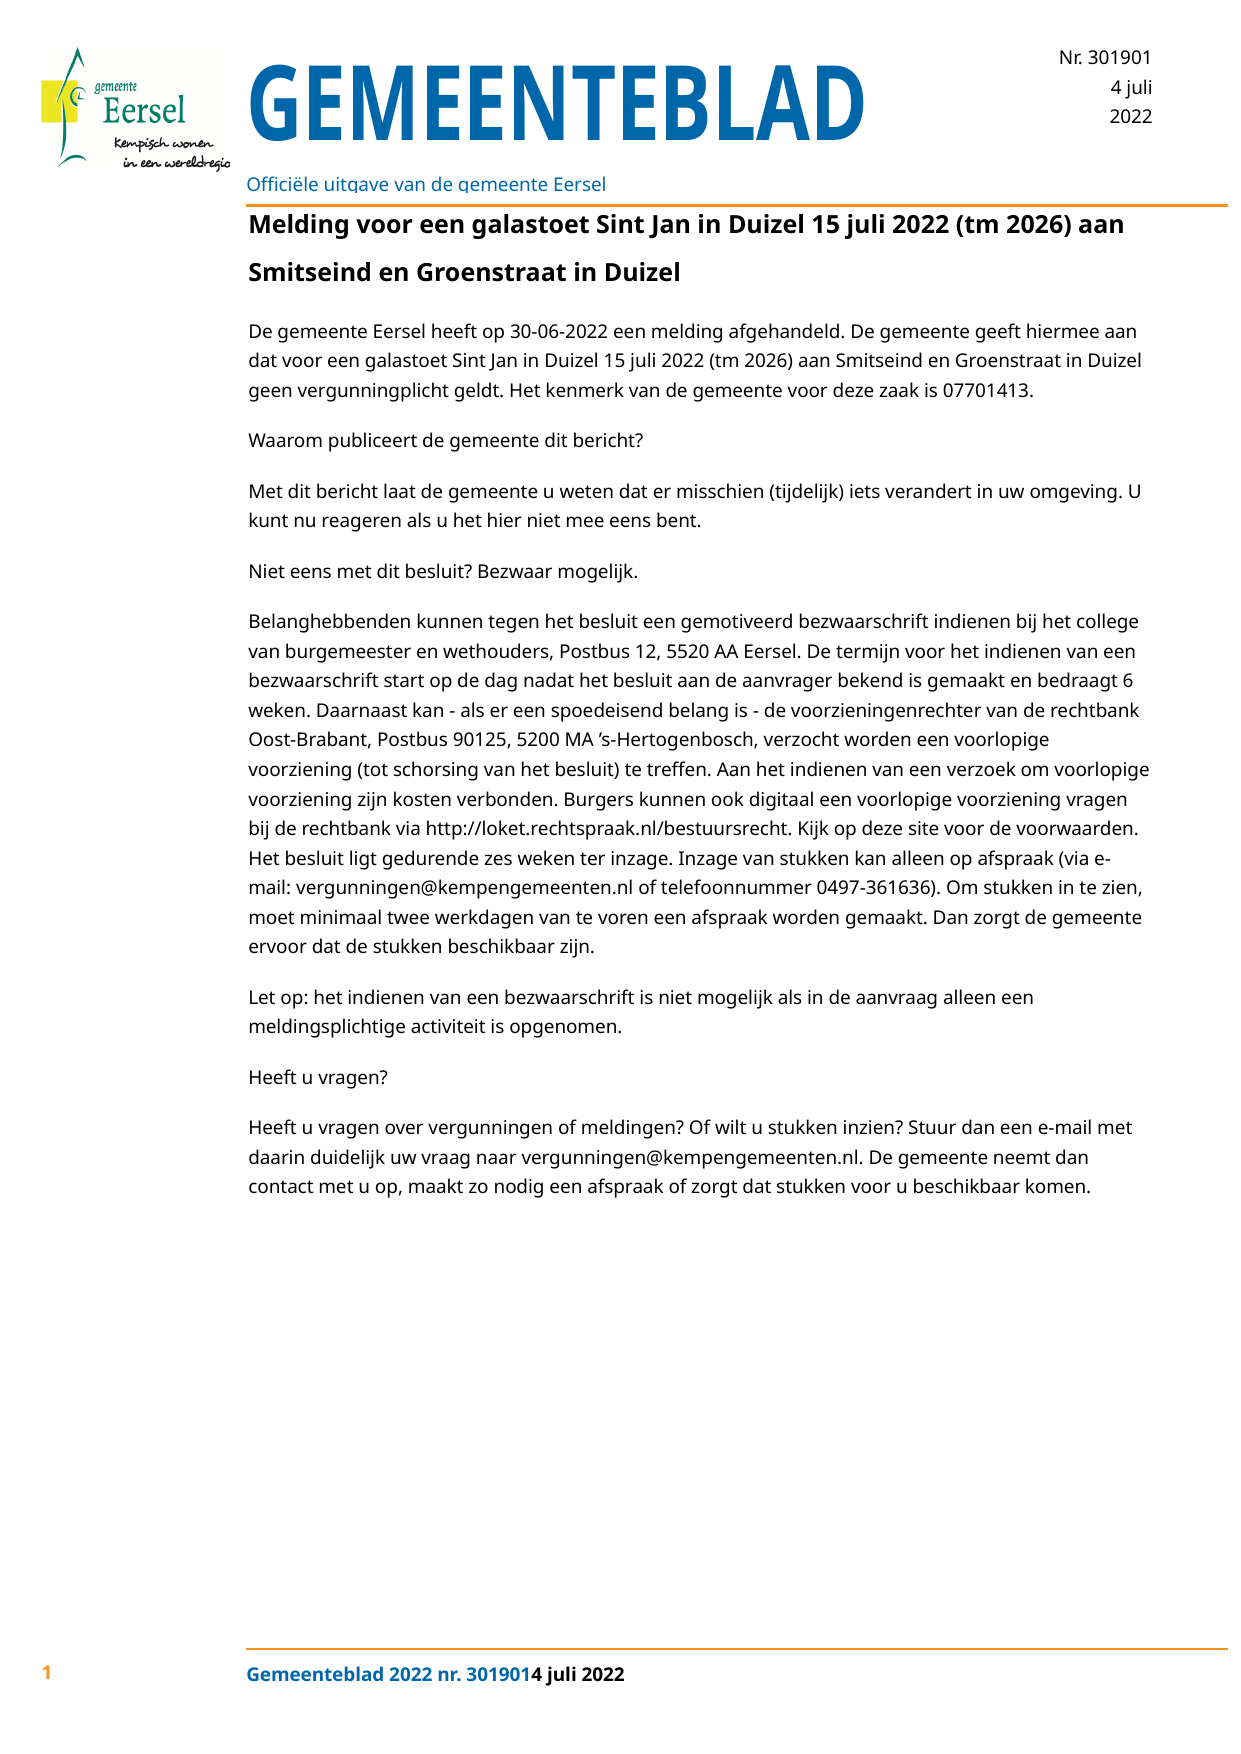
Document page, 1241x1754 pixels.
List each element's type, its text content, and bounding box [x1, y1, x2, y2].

text Let op: het indienen van een bezwaarschrift is niet mogelijk als in de aanvraag alleen een meldingsplichtige activiteit is opgenomen. [248, 984, 1152, 1039]
text Heeft u vragen? [248, 1064, 1152, 1090]
text Melding voor een galastoet Sint Jan in Duizel 15 juli 2022 (tm 2026) aan Smitseind en Groenstraat in Duizel [248, 207, 1152, 288]
text Waarom publiceert de gemeente dit bericht? [248, 427, 1152, 453]
text Heeft u vragen over vergunningen of meldingen? Of wilt u stukken inzien? Stuur dan een e-mail met daarin duidelijk uw vraag naar vergunningen@kempengemeenten.nl. De gemeente neemt dan contact met u op, maakt zo nodig een afspraak of zorgt dat stukken voor u beschikbaar komen. [248, 1114, 1152, 1199]
text Belanghebbenden kunnen tegen het besluit een gemotiveerd bezwaarschrift indienen bij het college van burgemeester en wethouders, Postbus 12, 5520 AA Eersel. De termijn voor het indienen van een bezwaarschrift start op de dag nadat het besluit aan de aanvrager bekend is gemaakt en bedraagt 6 weken. Daarnaast kan - als er een spoedeisend belang is - de voorzieningenrechter van de rechtbank Oost-Brabant, Postbus 90125, 5200 MA ’s-Hertogenbosch, verzocht worden een voorlopige voorziening (tot schorsing van het besluit) te treffen. Aan het indienen van een verzoek om voorlopige voorziening zijn kosten verbonden. Burgers kunnen ook digitaal een voorlopige voorziening vragen bij de rechtbank via http://loket.rechtspraak.nl/bestuursrecht. Kijk op deze site voor de voorwaarden. Het besluit ligt gedurende zes weken ter inzage. Inzage van stukken kan alleen op afspraak (via e-mail: vergunningen@kempengemeenten.nl of telefoonnummer 0497-361636). Om stukken in te zien, moet minimaal twee werkdagen van te voren een afspraak worden gemaakt. Dan zorgt de gemeente ervoor dat de stukken beschikbaar zijn. [248, 608, 1152, 959]
text De gemeente Eersel heeft op 30-06-2022 een melding afgehandeld. De gemeente geeft hiermee aan dat voor een galastoet Sint Jan in Duizel 15 juli 2022 (tm 2026) aan Smitseind en Groenstraat in Duizel geen vergunningplicht geldt. Het kenmerk van de gemeente voor deze zaak is 07701413. [248, 318, 1152, 403]
text Niet eens met dit besluit? Bezwaar mogelijk. [248, 558, 1152, 584]
text Met dit bericht laat de gemeente u weten dat er misschien (tijdelijk) iets verandert in uw omgeving. U kunt nu reageren als u het hier niet mee eens bent. [248, 478, 1152, 533]
picture [41, 47, 231, 172]
